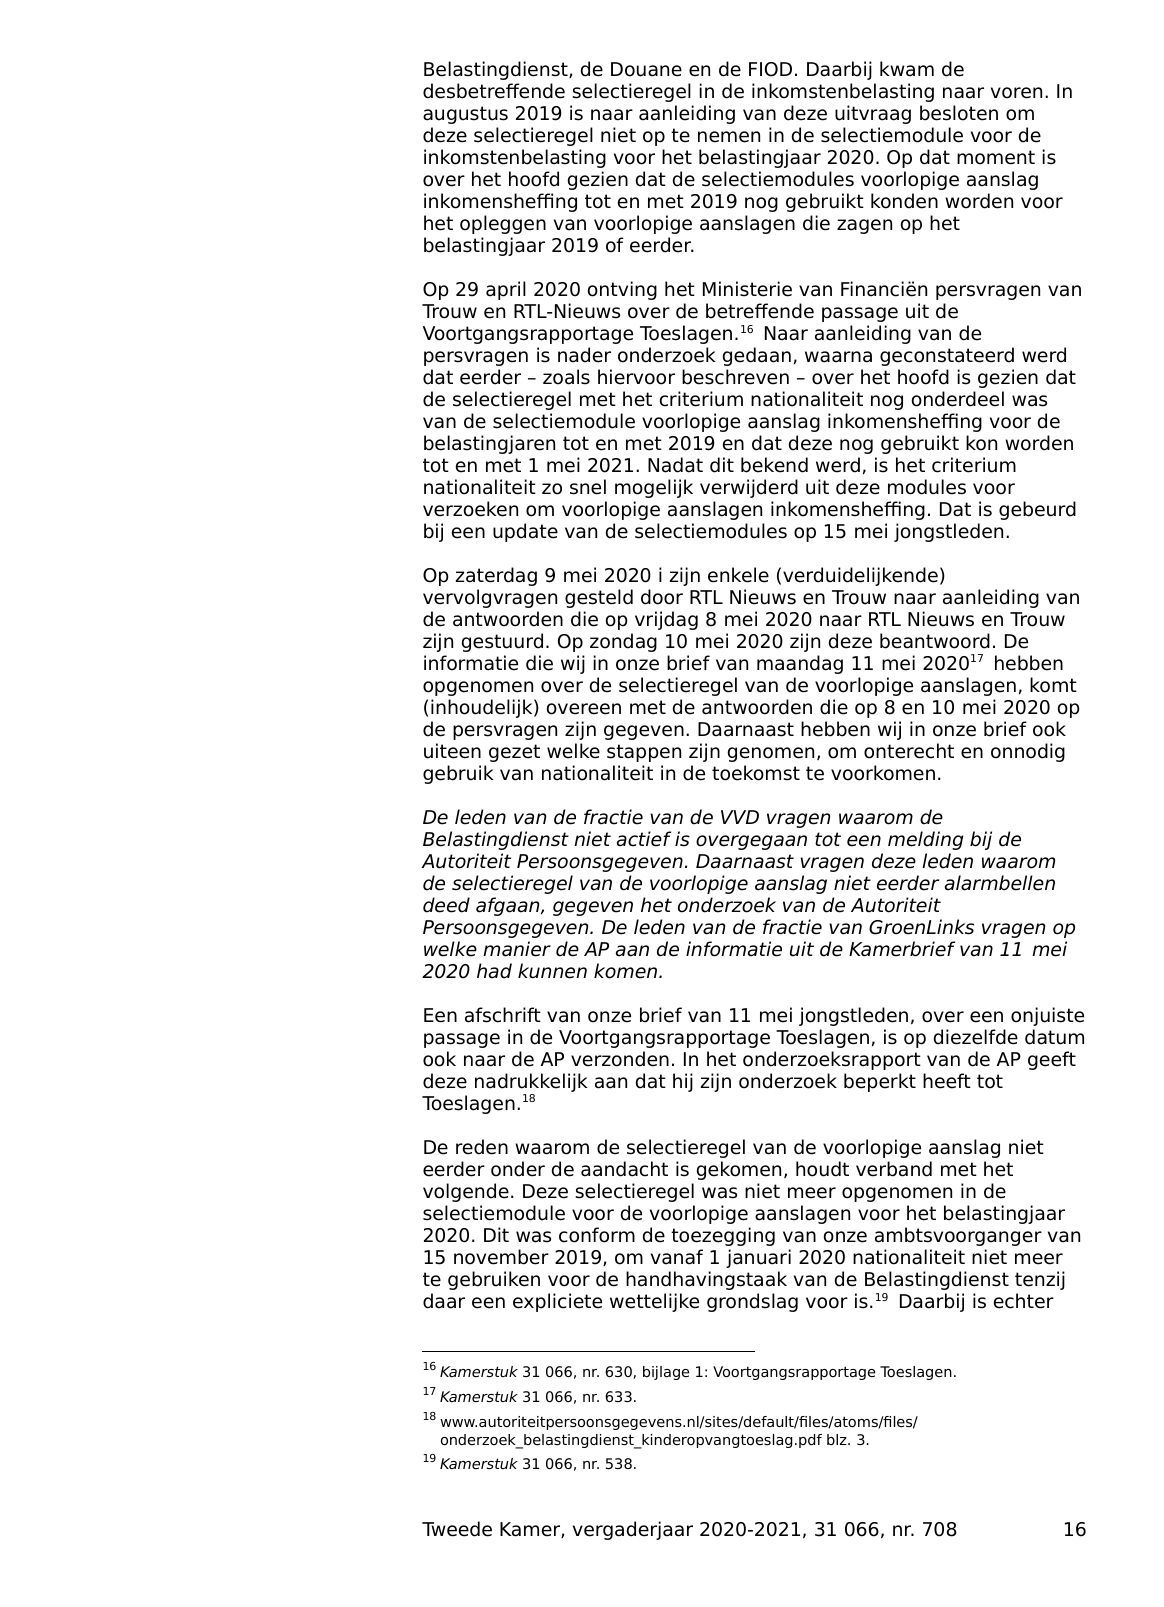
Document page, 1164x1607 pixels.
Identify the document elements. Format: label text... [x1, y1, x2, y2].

text Belastingdienst, de Douane en de FIOD. Daarbij kwam de desbetreffende selectieregel in de inkomstenbelasting naar voren. In augustus 2019 is naar aanleiding van deze uitvraag besloten om deze selectieregel niet op te nemen in de selectiemodule voor de inkomstenbelasting voor het belastingjaar 2020. Op dat moment is over het hoofd gezien dat de selectiemodules voorlopige aanslag inkomensheffing tot en met 2019 nog gebruikt konden worden voor het opleggen van voorlopige aanslagen die zagen op het belastingjaar 2019 of eerder. [422, 59, 1087, 257]
text De leden van de fractie van de VVD vragen waarom de Belastingdienst niet actief is overgegaan tot een melding bij de Autoriteit Persoonsgegeven. Daarnaast vragen deze leden waarom de selectieregel van de voorlopige aanslag niet eerder alarmbellen deed afgaan, gegeven het onderzoek van de Autoriteit Persoonsgegeven. De leden van de fractie van GroenLinks vragen op welke manier de AP aan de informatie uit de Kamerbrief van 11 mei 2020 had kunnen komen. [422, 807, 1087, 983]
text Op zaterdag 9 mei 2020 i zijn enkele (verduidelijkende) vervolgvragen gesteld door RTL Nieuws en Trouw naar aanleiding van de antwoorden die op vrijdag 8 mei 2020 naar RTL Nieuws en Trouw zijn gestuurd. Op zondag 10 mei 2020 zijn deze beantwoord. De informatie die wij in onze brief van maandag 11 mei 2020 hebben opgenomen over de selectieregel van de voorlopige aanslagen, komt (inhoudelijk) overeen met de antwoorden die op 8 en 10 mei 2020 op de persvragen zijn gegeven. Daarnaast hebben wij in onze brief ook uiteen gezet welke stappen zijn genomen, om onterecht en onnodig gebruik van nationaliteit in de toekomst te voorkomen. [422, 565, 1087, 785]
text De reden waarom de selectieregel van de voorlopige aanslag niet eerder onder de aandacht is gekomen, houdt verband met het volgende. Deze selectieregel was niet meer opgenomen in de selectiemodule voor de voorlopige aanslagen voor het belastingjaar 2020. Dit was conform de toezegging van onze ambtsvoorganger van 15 november 2019, om vanaf 1 januari 2020 nationaliteit niet meer te gebruiken voor de handhavingstaak van de Belastingdienst tenzij daar een expliciete wettelijke grondslag voor is. Daarbij is echter [422, 1137, 1087, 1313]
text Kamerstuk 31 066, nr. 630, bijlage 1: Voortgangsrapportage Toeslagen. [422, 1360, 1087, 1382]
text Op 29 april 2020 ontving het Ministerie van Financiën persvragen van Trouw en RTL-Nieuws over de betreffende passage uit de Voortgangsrapportage Toeslagen. Naar aanleiding van de persvragen is nader onderzoek gedaan, waarna geconstateerd werd dat eerder – zoals hiervoor beschreven – over het hoofd is gezien dat de selectieregel met het criterium nationaliteit nog onderdeel was van de selectiemodule voorlopige aanslag inkomensheffing voor de belastingjaren tot en met 2019 en dat deze nog gebruikt kon worden tot en met 1 mei 2021. Nadat dit bekend werd, is het criterium nationaliteit zo snel mogelijk verwijderd uit deze modules voor verzoeken om voorlopige aanslagen inkomensheffing. Dat is gebeurd bij een update van de selectiemodules op 15 mei jongstleden. [422, 279, 1087, 543]
text Een afschrift van onze brief van 11 mei jongstleden, over een onjuiste passage in de Voortgangsrapportage Toeslagen, is op diezelfde datum ook naar de AP verzonden. In het onderzoeksrapport van de AP geeft deze nadrukkelijk aan dat hij zijn onderzoek beperkt heeft tot Toeslagen. [422, 1005, 1087, 1115]
text www.autoriteitpersoonsgegevens.nl/sites/default/files/atoms/files/onderzoek_belastingdienst_kinderopvangtoeslag.pdf blz. 3. [422, 1410, 1087, 1449]
text Kamerstuk 31 066, nr. 538. [422, 1452, 1087, 1474]
text Kamerstuk 31 066, nr. 633. [422, 1385, 1087, 1407]
